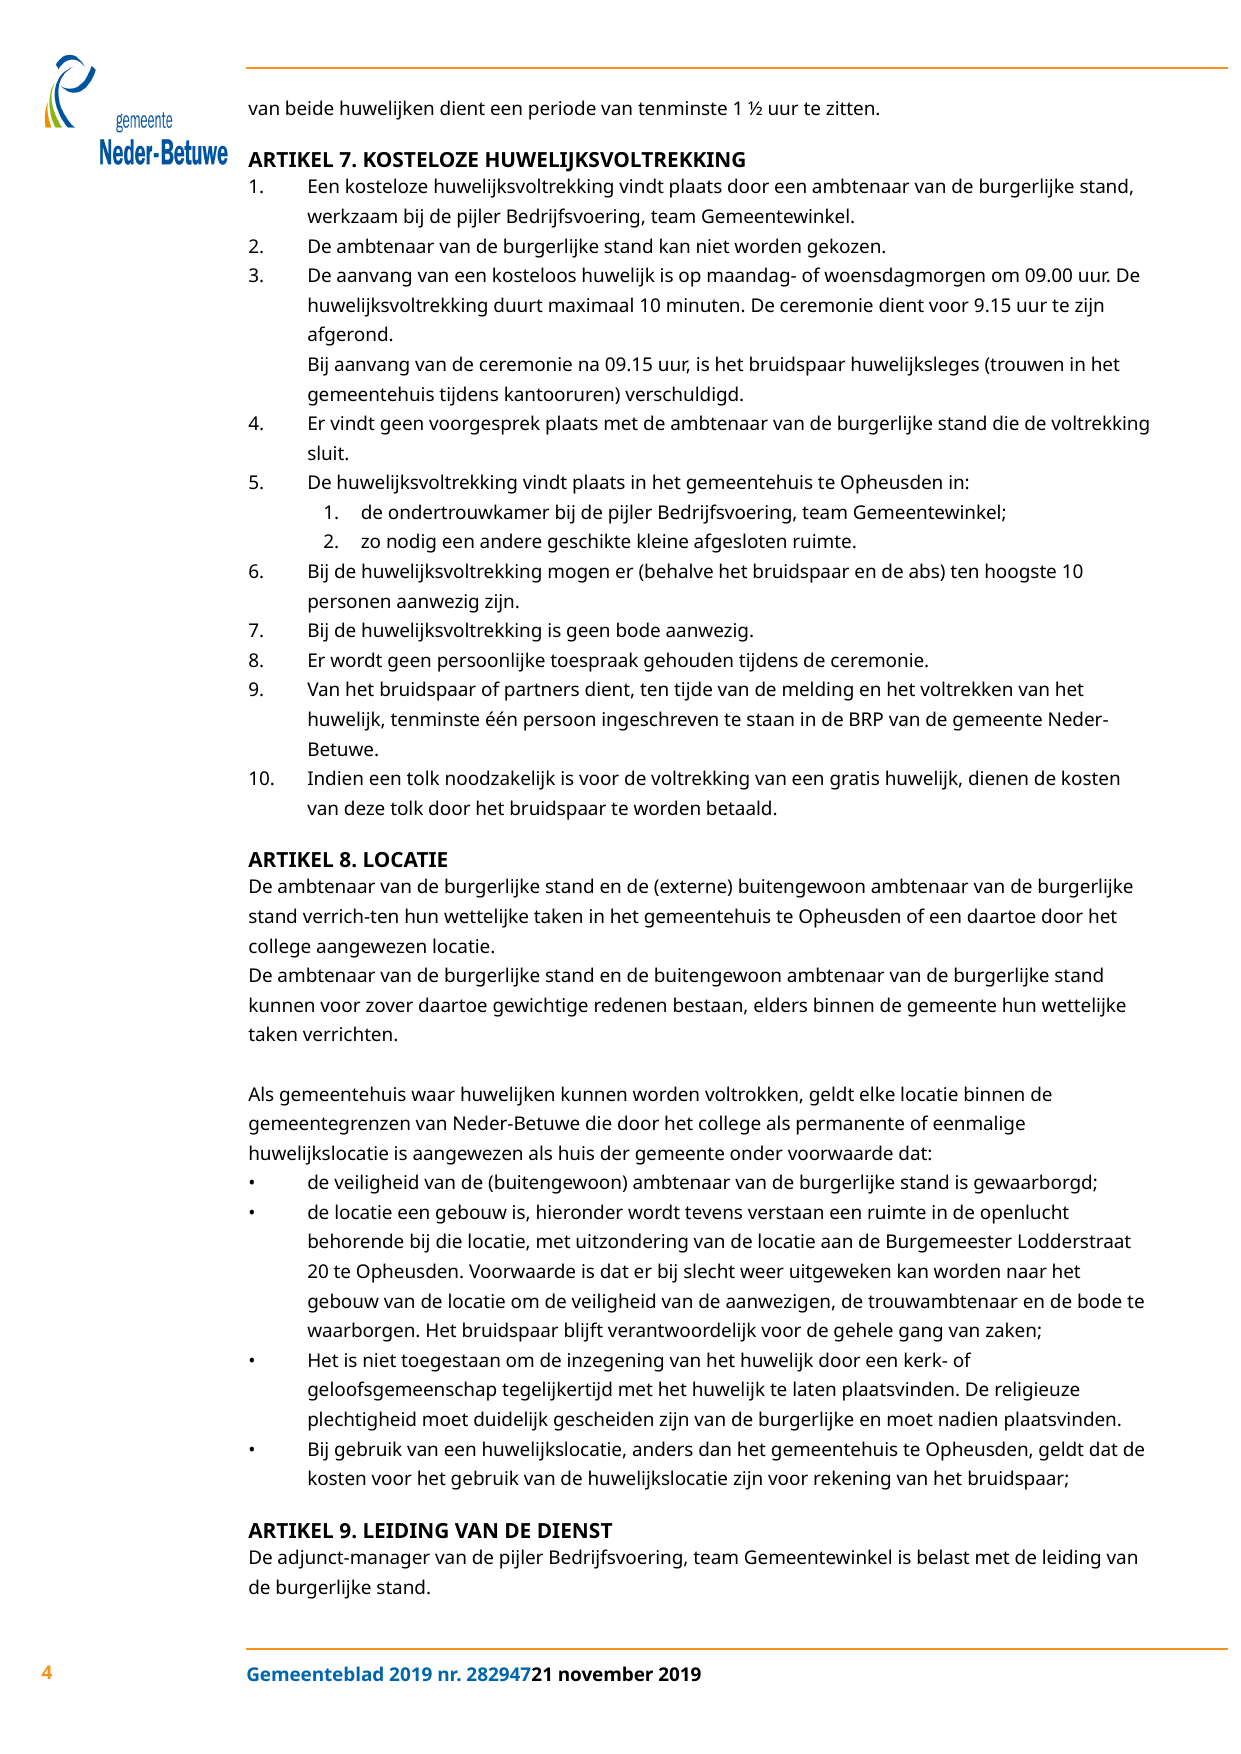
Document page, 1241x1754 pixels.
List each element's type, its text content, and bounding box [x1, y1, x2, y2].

list Een kosteloze huwelijksvoltrekking vindt plaats door een ambtenaar van de burgerlijke stand, werkzaam bij de pijler Bedrijfsvoering, team Gemeentewinkel. [248, 174, 1152, 229]
list Het is niet toegestaan om de inzegening van het huwelijk door een kerk- of geloofsgemeenschap tegelijkertijd met het huwelijk te laten plaatsvinden. De religieuze plechtigheid moet duidelijk gescheiden zijn van de burgerlijke en moet nadien plaatsvinden. [248, 1347, 1152, 1432]
list De huwelijksvoltrekking vindt plaats in het gemeentehuis te Opheusden in: [248, 469, 1152, 495]
text De ambtenaar van de burgerlijke stand en de buitengewoon ambtenaar van de burgerlijke stand kunnen voor zover daartoe gewichtige redenen bestaan, elders binnen de gemeente hun wettelijke taken verrichten. [248, 962, 1152, 1047]
list Bij aanvang van de ceremonie na 09.15 uur, is het bruidspaar huwelijksleges (trouwen in het gemeentehuis tijdens kantooruren) verschuldigd. [248, 351, 1152, 406]
list De aanvang van een kosteloos huwelijk is op maandag- of woensdagmorgen om 09.00 uur. De huwelijksvoltrekking duurt maximaal 10 minuten. De ceremonie dient voor 9.15 uur te zijn afgerond. [248, 262, 1152, 347]
list Bij de huwelijksvoltrekking is geen bode aanwezig. [248, 617, 1152, 643]
text Als gemeentehuis waar huwelijken kunnen worden voltrokken, geldt elke locatie binnen de gemeentegrenzen van Neder-Betuwe die door het college als permanente of eenmalige huwelijkslocatie is aangewezen als huis der gemeente onder voorwaarde dat: [248, 1081, 1152, 1166]
list Er vindt geen voorgesprek plaats met de ambtenaar van de burgerlijke stand die de voltrekking sluit. [248, 410, 1152, 466]
text van beide huwelijken dient een periode van tenminste 1 ½ uur te zitten. [248, 95, 1152, 121]
picture [41, 47, 231, 172]
text ARTIKEL 8. LOCATIE [248, 845, 1152, 874]
text De ambtenaar van de burgerlijke stand en de (externe) buitengewoon ambtenaar van de burgerlijke stand verrich-ten hun wettelijke taken in het gemeentehuis te Opheusden of een daartoe door het college aangewezen locatie. [248, 874, 1152, 959]
list Indien een tolk noodzakelijk is voor de voltrekking van een gratis huwelijk, dienen de kosten van deze tolk door het bruidspaar te worden betaald. [248, 765, 1152, 821]
list Van het bruidspaar of partners dient, ten tijde van de melding en het voltrekken van het huwelijk, tenminste één persoon ingeschreven te staan in de BRP van de gemeente Neder-Betuwe. [248, 677, 1152, 761]
list De ambtenaar van de burgerlijke stand kan niet worden gekozen. [248, 233, 1152, 258]
list zo nodig een andere geschikte kleine afgesloten ruimte. [323, 529, 1152, 554]
text ARTIKEL 7. KOSTELOZE HUWELIJKSVOLTREKKING [248, 145, 1152, 174]
list de ondertrouwkamer bij de pijler Bedrijfsvoering, team Gemeentewinkel; [323, 499, 1152, 525]
list de veiligheid van de (buitengewoon) ambtenaar van de burgerlijke stand is gewaarborgd; [248, 1169, 1152, 1195]
text ARTIKEL 9. LEIDING VAN DE DIENST [248, 1516, 1152, 1544]
list Bij de huwelijksvoltrekking mogen er (behalve het bruidspaar en de abs) ten hoogste 10 personen aanwezig zijn. [248, 558, 1152, 613]
text De adjunct-manager van de pijler Bedrijfsvoering, team Gemeentewinkel is belast met de leiding van de burgerlijke stand. [248, 1544, 1152, 1599]
list Er wordt geen persoonlijke toespraak gehouden tijdens de ceremonie. [248, 647, 1152, 673]
list Bij gebruik van een huwelijkslocatie, anders dan het gemeentehuis te Opheusden, geldt dat de kosten voor het gebruik van de huwelijkslocatie zijn voor rekening van het bruidspaar; [248, 1436, 1152, 1491]
list de locatie een gebouw is, hieronder wordt tevens verstaan een ruimte in de openlucht behorende bij die locatie, met uitzondering van de locatie aan de Burgemeester Lodderstraat 20 te Opheusden. Voorwaarde is dat er bij slecht weer uitgeweken kan worden naar het gebouw van de locatie om de veiligheid van de aanwezigen, de trouwambtenaar en de bode te waarborgen. Het bruidspaar blijft verantwoordelijk voor de gehele gang van zaken; [248, 1199, 1152, 1343]
